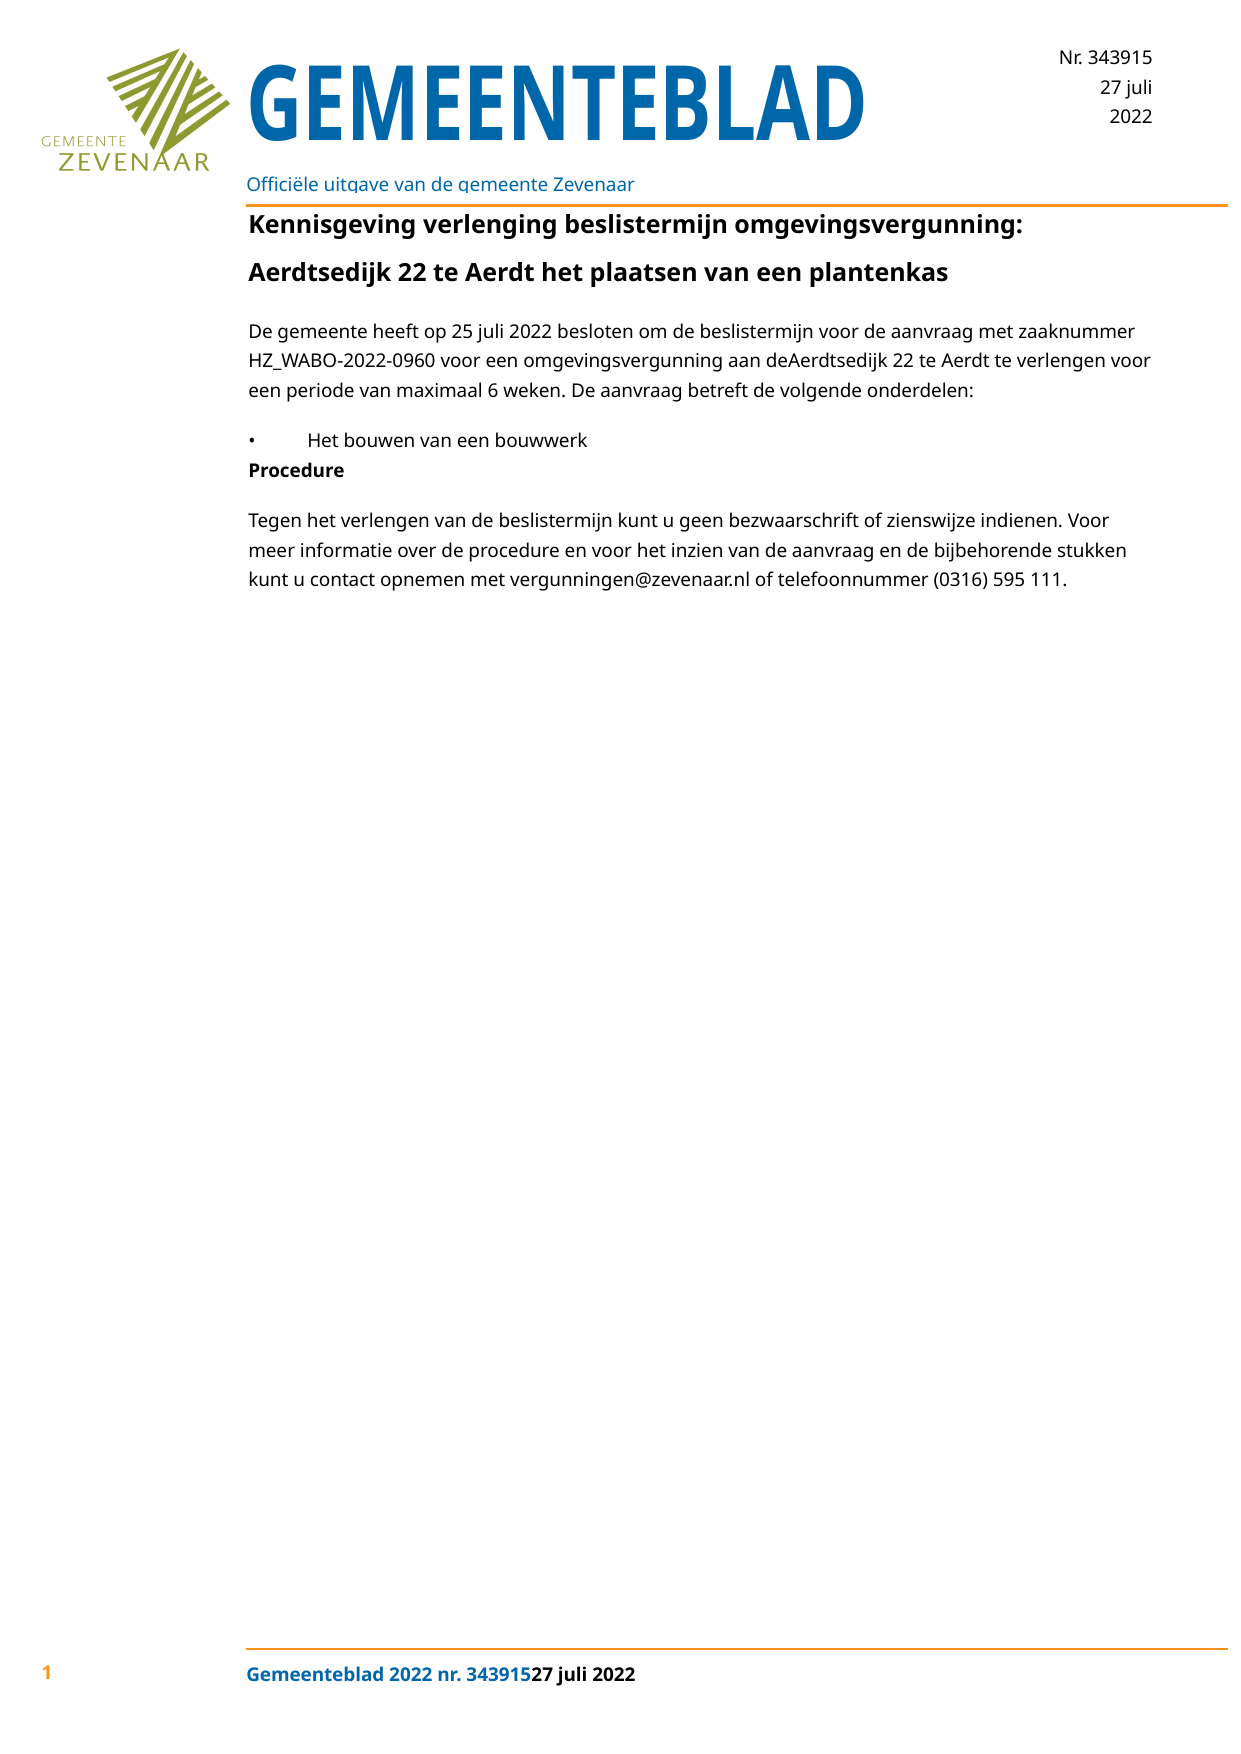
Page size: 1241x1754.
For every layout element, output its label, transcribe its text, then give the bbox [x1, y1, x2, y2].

text Procedure [248, 457, 1152, 483]
text Tegen het verlengen van de beslistermijn kunt u geen bezwaarschrift of zienswijze indienen. Voor meer informatie over de procedure en voor het inzien van de aanvraag en de bijbehorende stukken kunt u contact opnemen met vergunningen@zevenaar.nl of telefoonnummer (0316) 595 111. [248, 507, 1152, 592]
list Het bouwen van een bouwwerk [248, 427, 1152, 453]
text De gemeente heeft op 25 juli 2022 besloten om de beslistermijn voor de aanvraag met zaaknummer HZ_WABO-2022-0960 voor een omgevingsvergunning aan deAerdtsedijk 22 te Aerdt te verlengen voor een periode van maximaal 6 weken. De aanvraag betreft de volgende onderdelen: [248, 318, 1152, 403]
text Kennisgeving verlenging beslistermijn omgevingsvergunning: Aerdtsedijk 22 te Aerdt het plaatsen van een plantenkas [248, 207, 1152, 288]
picture [41, 47, 231, 172]
